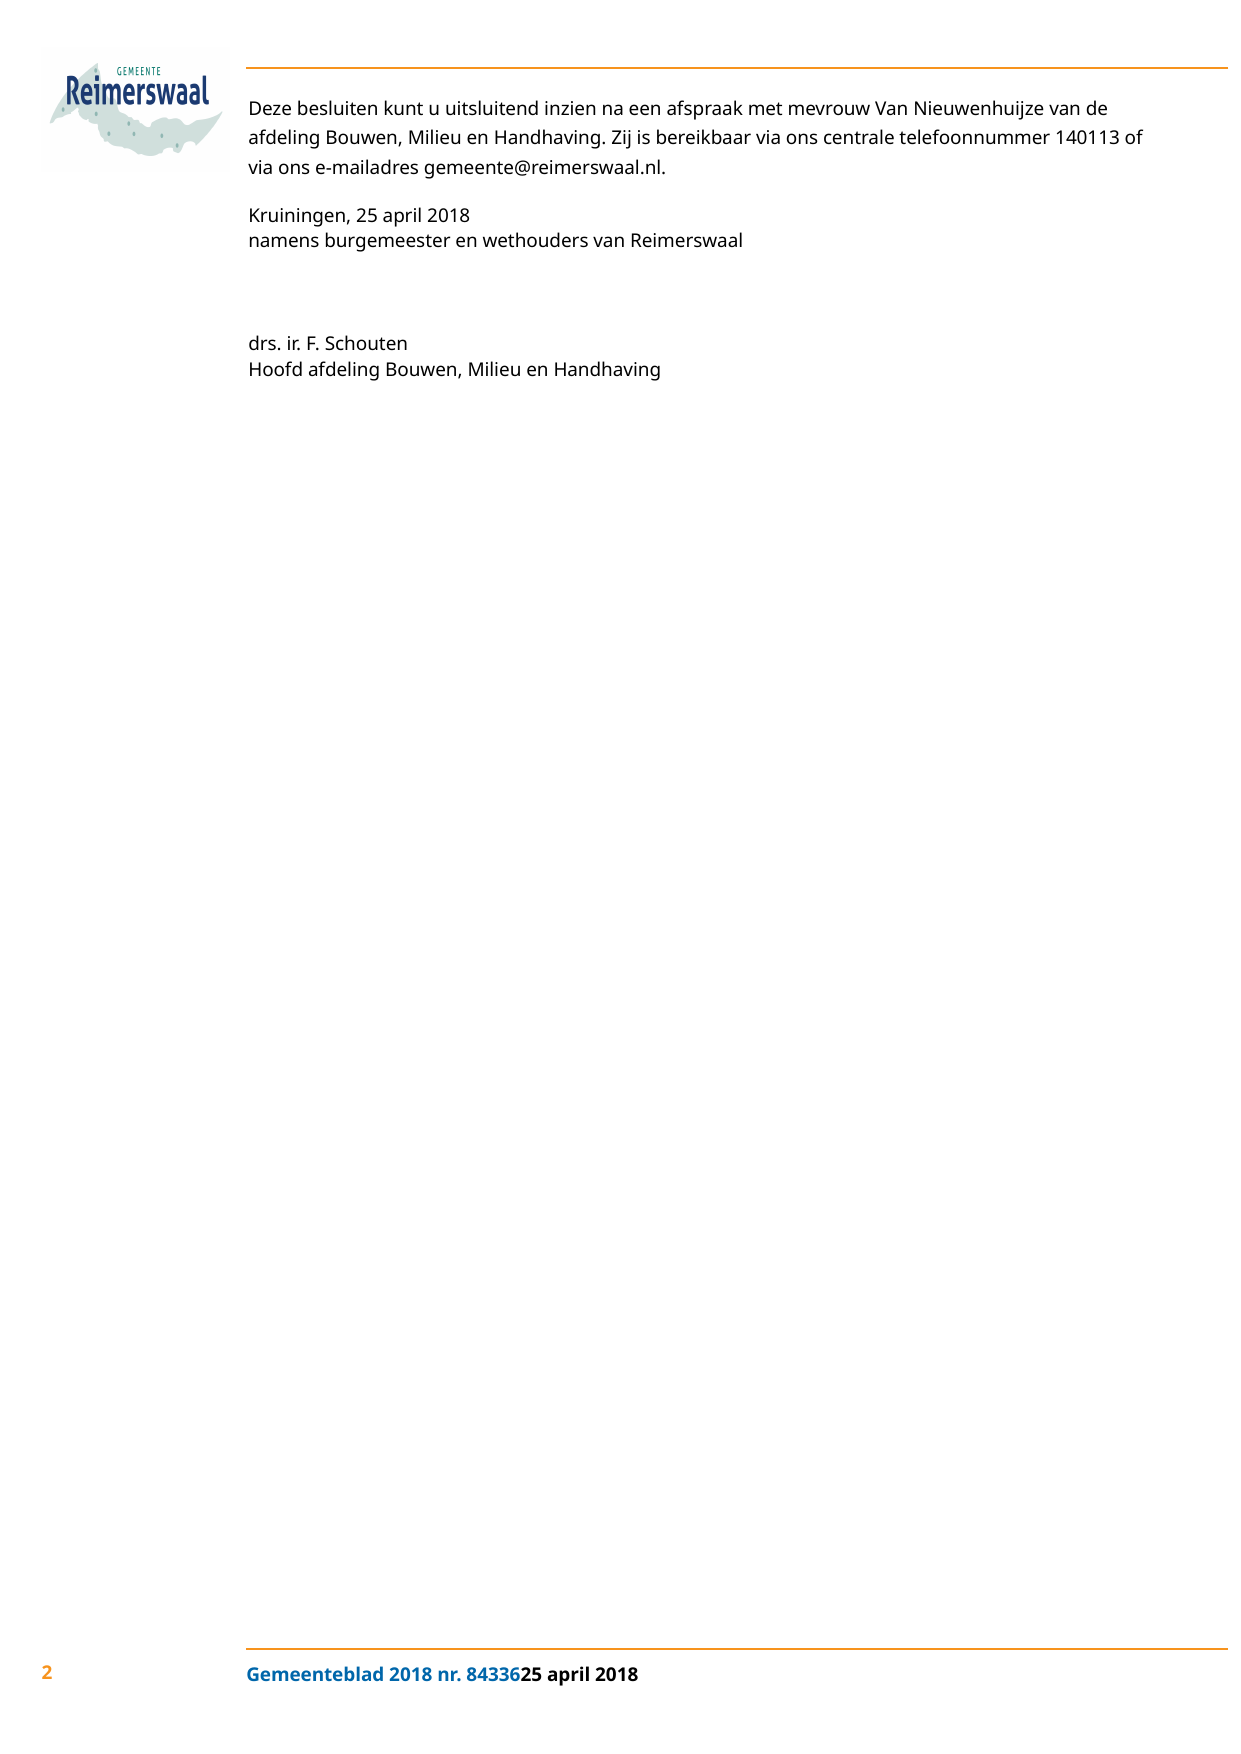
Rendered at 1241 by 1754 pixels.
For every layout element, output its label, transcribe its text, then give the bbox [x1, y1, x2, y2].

text drs. ir. F. Schouten [248, 330, 1152, 356]
text namens burgemeester en wethouders van Reimerswaal [248, 227, 1152, 253]
text Hoofd afdeling Bouwen, Milieu en Handhaving [248, 356, 1152, 382]
picture [41, 47, 231, 172]
text Kruiningen, 25 april 2018 [248, 202, 1152, 227]
text Deze besluiten kunt u uitsluitend inzien na een afspraak met mevrouw Van Nieuwenhuijze van de afdeling Bouwen, Milieu en Handhaving. Zij is bereikbaar via ons centrale telefoonnummer 140113 of via ons e-mailadres gemeente@reimerswaal.nl. [248, 95, 1152, 180]
